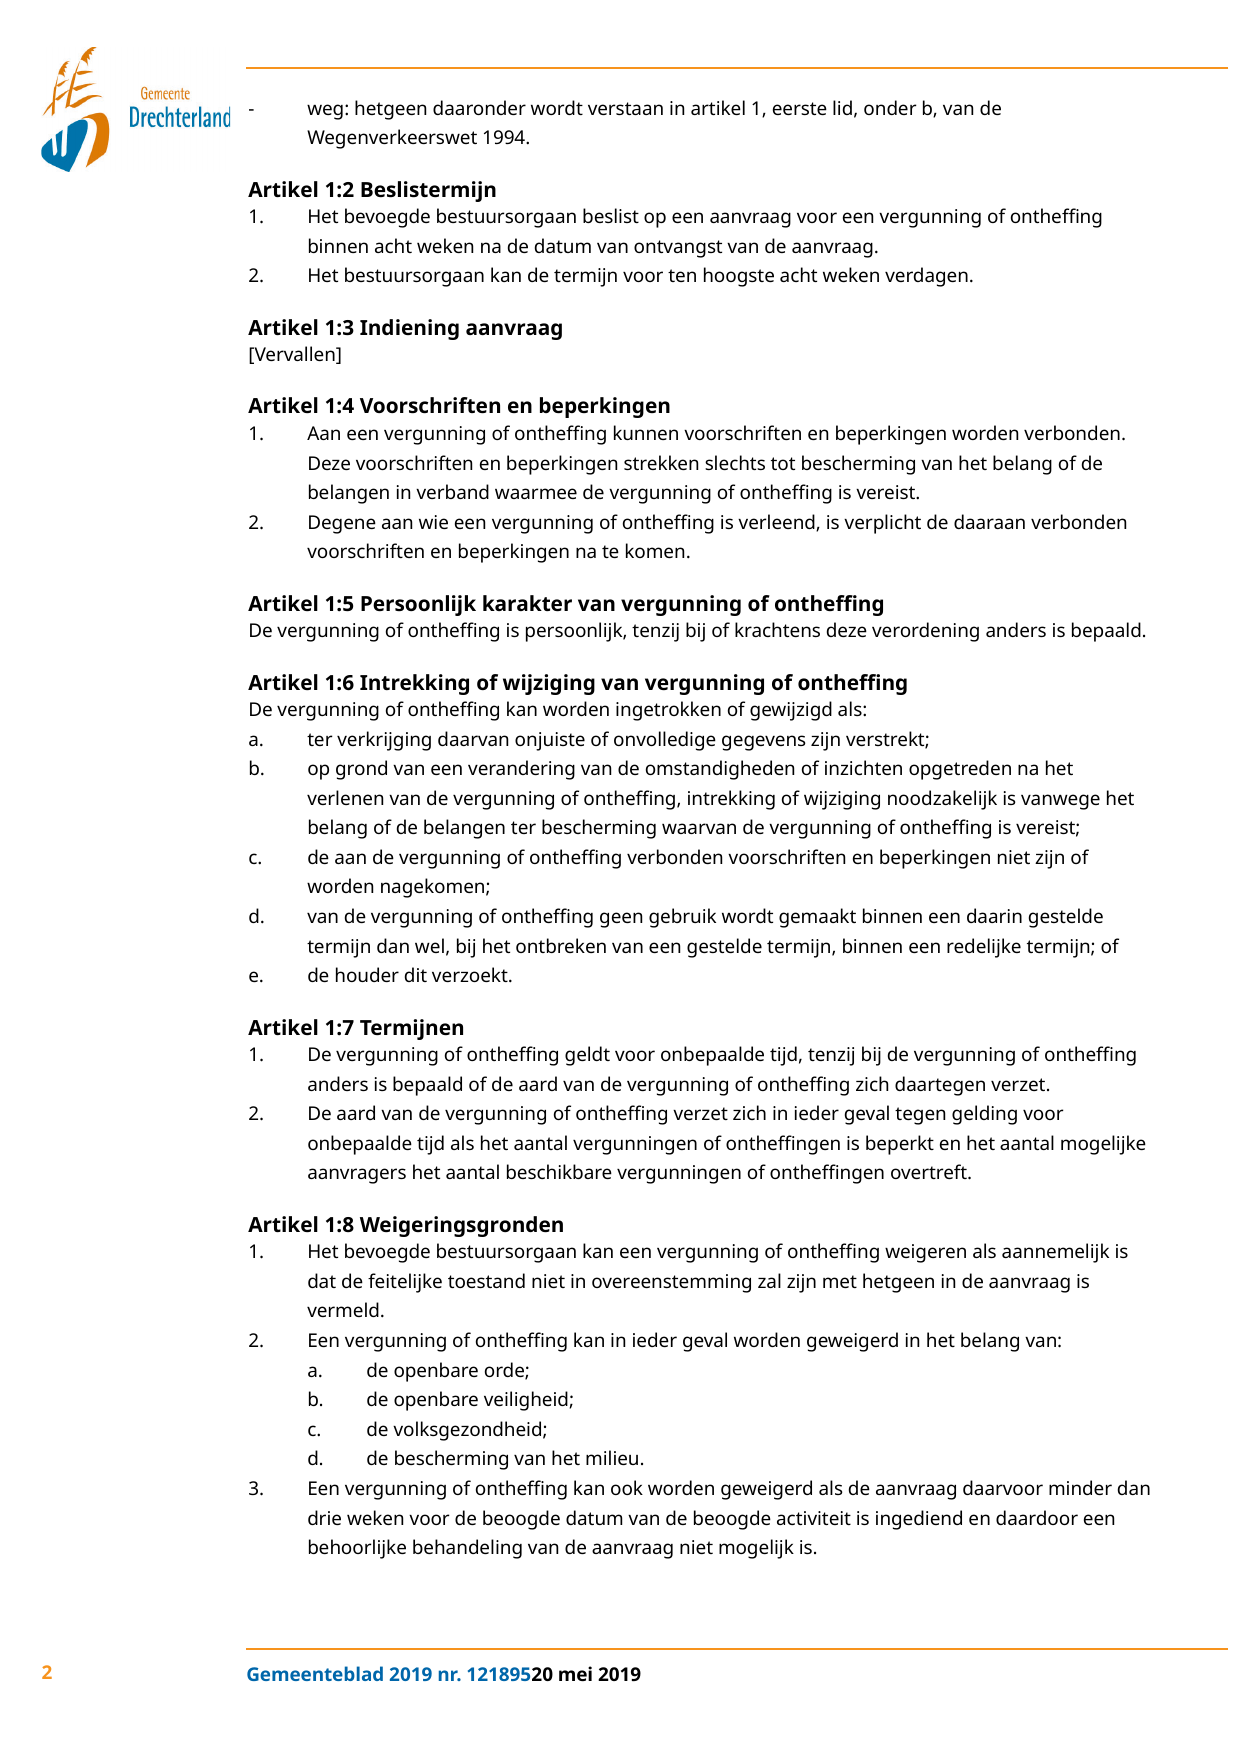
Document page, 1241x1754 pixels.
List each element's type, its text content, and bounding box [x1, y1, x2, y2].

list de houder dit verzoekt. [248, 962, 1152, 988]
text Artikel 1:8 Weigeringsgronden [248, 1210, 1152, 1238]
list de openbare veiligheid; [307, 1386, 1152, 1412]
text De vergunning of ontheffing kan worden ingetrokken of gewijzigd als: [248, 696, 1152, 722]
text Artikel 1:6 Intrekking of wijziging van vergunning of ontheffing [248, 668, 1152, 696]
list De aard van de vergunning of ontheffing verzet zich in ieder geval tegen gelding voor onbepaalde tijd als het aantal vergunningen of ontheffingen is beperkt en het aantal mogelijke aanvragers het aantal beschikbare vergunningen of ontheffingen overtreft. [248, 1100, 1152, 1185]
picture [41, 158, 64, 172]
picture [41, 47, 231, 172]
text De vergunning of ontheffing is persoonlijk, tenzij bij of krachtens deze verordening anders is bepaald. [248, 617, 1152, 643]
list de volksgezondheid; [307, 1416, 1152, 1442]
text [Vervallen] [248, 341, 1152, 367]
list Het bevoegde bestuursorgaan kan een vergunning of ontheffing weigeren als aannemelijk is dat de feitelijke toestand niet in overeenstemming zal zijn met hetgeen in de aanvraag is vermeld. [248, 1238, 1152, 1323]
list Een vergunning of ontheffing kan in ieder geval worden geweigerd in het belang van: [248, 1327, 1152, 1353]
list Degene aan wie een vergunning of ontheffing is verleend, is verplicht de daaraan verbonden voorschriften en beperkingen na te komen. [248, 509, 1152, 564]
list Het bevoegde bestuursorgaan beslist op een aanvraag voor een vergunning of ontheffing binnen acht weken na de datum van ontvangst van de aanvraag. [248, 203, 1152, 258]
text Artikel 1:4 Voorschriften en beperkingen [248, 392, 1152, 420]
text Artikel 1:7 Termijnen [248, 1013, 1152, 1041]
list de bescherming van het milieu. [307, 1446, 1152, 1471]
list weg: hetgeen daaronder wordt verstaan in artikel 1, eerste lid, onder b, van de Wegenverkeerswet 1994. [248, 95, 1152, 150]
list op grond van een verandering van de omstandigheden of inzichten opgetreden na het verlenen van de vergunning of ontheffing, intrekking of wijziging noodzakelijk is vanwege het belang of de belangen ter bescherming waarvan de vergunning of ontheffing is vereist; [248, 755, 1152, 840]
list van de vergunning of ontheffing geen gebruik wordt gemaakt binnen een daarin gestelde termijn dan wel, bij het ontbreken van een gestelde termijn, binnen een redelijke termijn; of [248, 903, 1152, 958]
picture [226, 115, 231, 124]
list Het bestuursorgaan kan de termijn voor ten hoogste acht weken verdagen. [248, 262, 1152, 288]
list Een vergunning of ontheffing kan ook worden geweigerd als de aanvraag daarvoor minder dan drie weken voor de beoogde datum van de beoogde activiteit is ingediend en daardoor een behoorlijke behandeling van de aanvraag niet mogelijk is. [248, 1475, 1152, 1560]
list de openbare orde; [307, 1357, 1152, 1382]
text Artikel 1:3 Indiening aanvraag [248, 313, 1152, 341]
list de aan de vergunning of ontheffing verbonden voorschriften en beperkingen niet zijn of worden nagekomen; [248, 844, 1152, 899]
list ter verkrijging daarvan onjuiste of onvolledige gegevens zijn verstrekt; [248, 726, 1152, 751]
list De vergunning of ontheffing geldt voor onbepaalde tijd, tenzij bij de vergunning of ontheffing anders is bepaald of de aard van de vergunning of ontheffing zich daartegen verzet. [248, 1041, 1152, 1097]
text Artikel 1:2 Beslistermijn [248, 175, 1152, 203]
list Aan een vergunning of ontheffing kunnen voorschriften en beperkingen worden verbonden. Deze voorschriften en beperkingen strekken slechts tot bescherming van het belang of de belangen in verband waarmee de vergunning of ontheffing is vereist. [248, 420, 1152, 505]
text Artikel 1:5 Persoonlijk karakter van vergunning of ontheffing [248, 589, 1152, 617]
